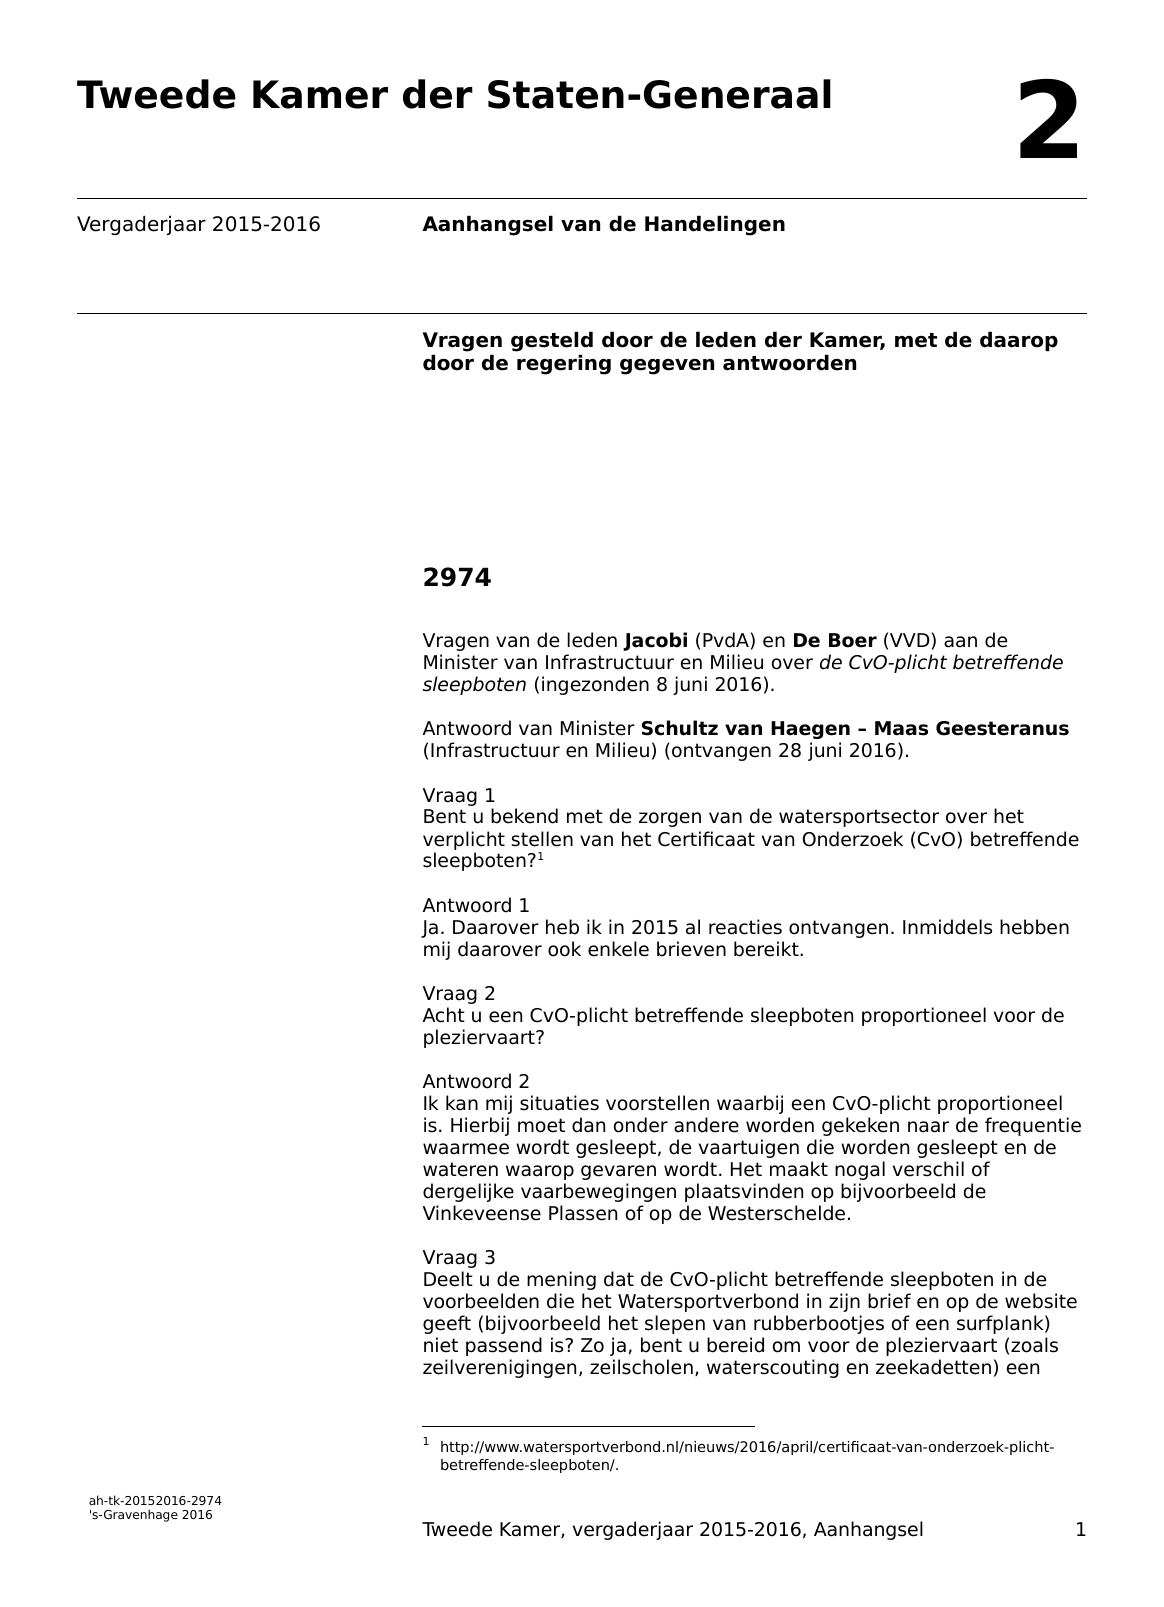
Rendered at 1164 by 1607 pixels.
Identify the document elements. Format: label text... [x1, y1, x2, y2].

table_header Tweede Kamer der Staten-Generaal [77, 59, 886, 198]
text Ik kan mij situaties voorstellen waarbij een CvO-plicht proportioneel is. Hierbij moet dan onder andere worden gekeken naar de frequentie waarmee wordt gesleept, de vaartuigen die worden gesleept en de wateren waarop gevaren wordt. Het maakt nogal verschil of dergelijke vaarbewegingen plaatsvinden op bijvoorbeeld de Vinkeveense Plassen of op de Westerschelde. [422, 1093, 1087, 1225]
text Ja. Daarover heb ik in 2015 al reacties ontvangen. Inmiddels hebben mij daarover ook enkele brieven bereikt. [422, 917, 1087, 961]
table_cell Vragen gesteld door de leden der Kamer, met de daarop door de regering gegeven antwoorden [422, 314, 1087, 375]
text Antwoord van Minister Schultz van Haegen – Maas Geesteranus (Infrastructuur en Milieu) (ontvangen 28 juni 2016). [422, 718, 1087, 762]
text Deelt u de mening dat de CvO-plicht betreffende sleepboten in de voorbeelden die het Watersportverbond in zijn brief en op de website geeft (bijvoorbeeld het slepen van rubberbootjes of een surfplank) niet passend is? Zo ja, bent u bereid om voor de pleziervaart (zoals zeilverenigingen, zeilscholen, waterscouting en zeekadetten) een [422, 1269, 1087, 1379]
text 's-Gravenhage 2016 [88, 1508, 323, 1522]
table_cell Aanhangsel van de Handelingen [422, 199, 1087, 313]
table_cell [77, 314, 422, 375]
text http://www.watersportverbond.nl/nieuws/2016/april/certificaat-van-onderzoek-plicht-betreffende-sleepboten/. [422, 1435, 1087, 1474]
text Bent u bekend met de zorgen van de watersportsector over het verplicht stellen van het Certificaat van Onderzoek (CvO) betreffende sleepboten? [422, 806, 1087, 872]
text Vraag 2 [422, 983, 1087, 1005]
text ah-tk-20152016-2974 [88, 1494, 323, 1508]
text Antwoord 2 [422, 1071, 1087, 1093]
table_cell Vergaderjaar 2015-2016 [77, 199, 422, 313]
text Vragen van de leden Jacobi (PvdA) en De Boer (VVD) aan de Minister van Infrastructuur en Milieu over de CvO-plicht betreffende sleepboten (ingezonden 8 juni 2016). [422, 630, 1087, 696]
table_header 2 [886, 59, 1087, 198]
text Antwoord 1 [422, 894, 1087, 917]
text Vraag 1 [422, 784, 1087, 806]
text 2974 [422, 563, 1087, 592]
text Acht u een CvO-plicht betreffende sleepboten proportioneel voor de pleziervaart? [422, 1005, 1087, 1049]
text Vraag 3 [422, 1247, 1087, 1269]
